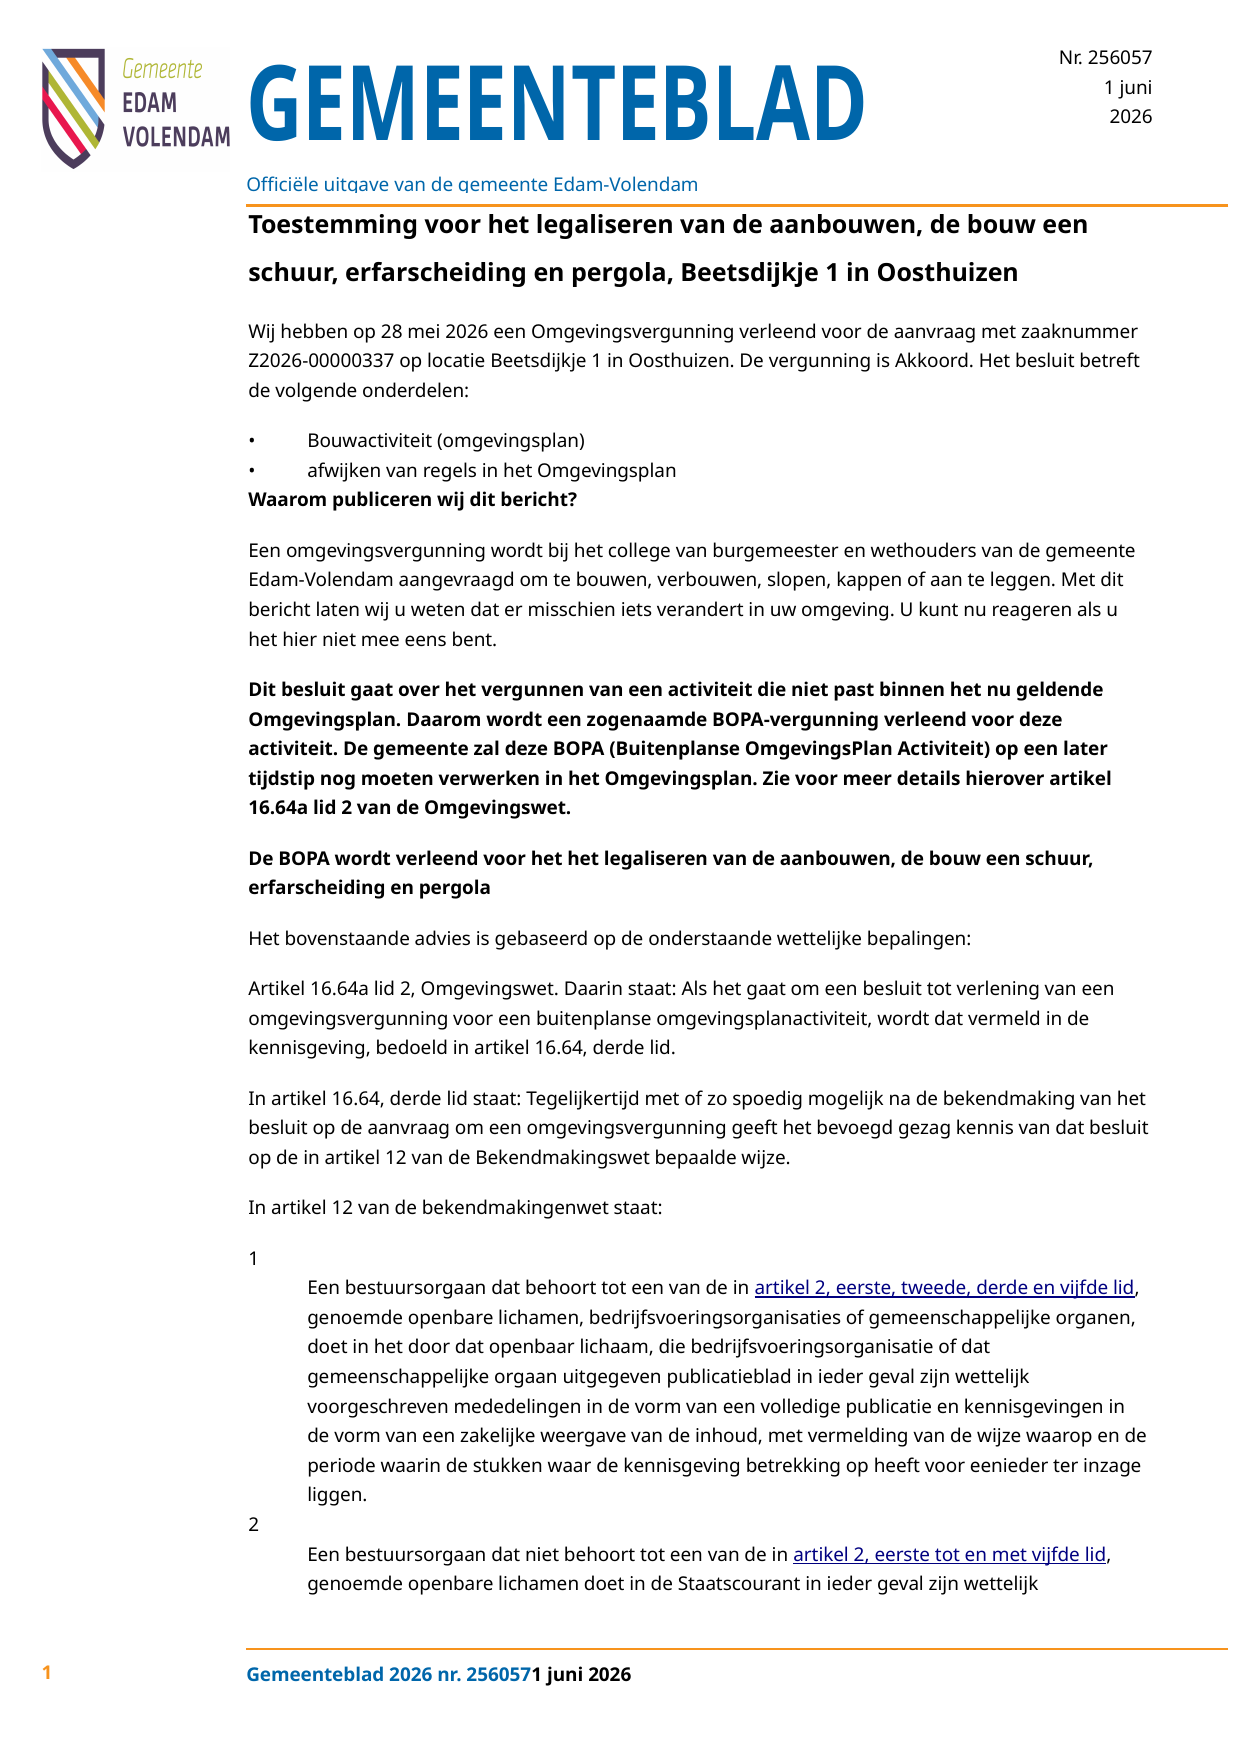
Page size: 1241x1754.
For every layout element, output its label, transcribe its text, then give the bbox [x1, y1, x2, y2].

text Een omgevingsvergunning wordt bij het college van burgemeester en wethouders van de gemeente Edam-Volendam aangevraagd om te bouwen, verbouwen, slopen, kappen of aan te leggen. Met dit bericht laten wij u weten dat er misschien iets verandert in uw omgeving. U kunt nu reageren als u het hier niet mee eens bent. [248, 537, 1152, 652]
text In artikel 16.64, derde lid staat: Tegelijkertijd met of zo spoedig mogelijk na de bekendmaking van het besluit op de aanvraag om een omgevingsvergunning geeft het bevoegd gezag kennis van dat besluit op de in artikel 12 van de Bekendmakingswet bepaalde wijze. [248, 1085, 1152, 1170]
list Een bestuursorgaan dat behoort tot een van de in artikel 2, eerste, tweede, derde en vijfde lid, genoemde openbare lichamen, bedrijfsvoeringsorganisaties of gemeenschappelijke organen, doet in het door dat openbaar lichaam, die bedrijfsvoeringsorganisatie of dat gemeenschappelijke orgaan uitgegeven publicatieblad in ieder geval zijn wettelijk voorgeschreven mededelingen in de vorm van een volledige publicatie en kennisgevingen in de vorm van een zakelijke weergave van de inhoud, met vermelding van de wijze waarop en de periode waarin de stukken waar de kennisgeving betrekking op heeft voor eenieder ter inzage liggen. [248, 1274, 1152, 1507]
list Bouwactiviteit (omgevingsplan) [248, 427, 1152, 453]
picture [41, 47, 231, 172]
list afwijken van regels in het Omgevingsplan [248, 457, 1152, 483]
text Wij hebben op 28 mei 2026 een Omgevingsvergunning verleend voor de aanvraag met zaaknummer Z2026-00000337 op locatie Beetsdijkje 1 in Oosthuizen. De vergunning is Akkoord. Het besluit betreft de volgende onderdelen: [248, 318, 1152, 403]
text Toestemming voor het legaliseren van de aanbouwen, de bouw een schuur, erfarscheiding en pergola, Beetsdijkje 1 in Oosthuizen [248, 207, 1152, 288]
text Waarom publiceren wij dit bericht? [248, 487, 1152, 512]
text Artikel 16.64a lid 2, Omgevingswet. Daarin staat: Als het gaat om een besluit tot verlening van een omgevingsvergunning voor een buitenplanse omgevingsplanactiviteit, wordt dat vermeld in de kennisgeving, bedoeld in artikel 16.64, derde lid. [248, 975, 1152, 1060]
list Een bestuursorgaan dat niet behoort tot een van de in artikel 2, eerste tot en met vijfde lid, genoemde openbare lichamen doet in de Staatscourant in ieder geval zijn wettelijk [248, 1541, 1152, 1596]
text Dit besluit gaat over het vergunnen van een activiteit die niet past binnen het nu geldende Omgevingsplan. Daarom wordt een zogenaamde BOPA-vergunning verleend voor deze activiteit. De gemeente zal deze BOPA (Buitenplanse OmgevingsPlan Activiteit) op een later tijdstip nog moeten verwerken in het Omgevingsplan. Zie voor meer details hierover artikel 16.64a lid 2 van de Omgevingswet. [248, 676, 1152, 820]
text De BOPA wordt verleend voor het het legaliseren van de aanbouwen, de bouw een schuur, erfarscheiding en pergola [248, 845, 1152, 900]
text In artikel 12 van de bekendmakingenwet staat: [248, 1194, 1152, 1220]
text Het bovenstaande advies is gebaseerd op de onderstaande wettelijke bepalingen: [248, 925, 1152, 951]
